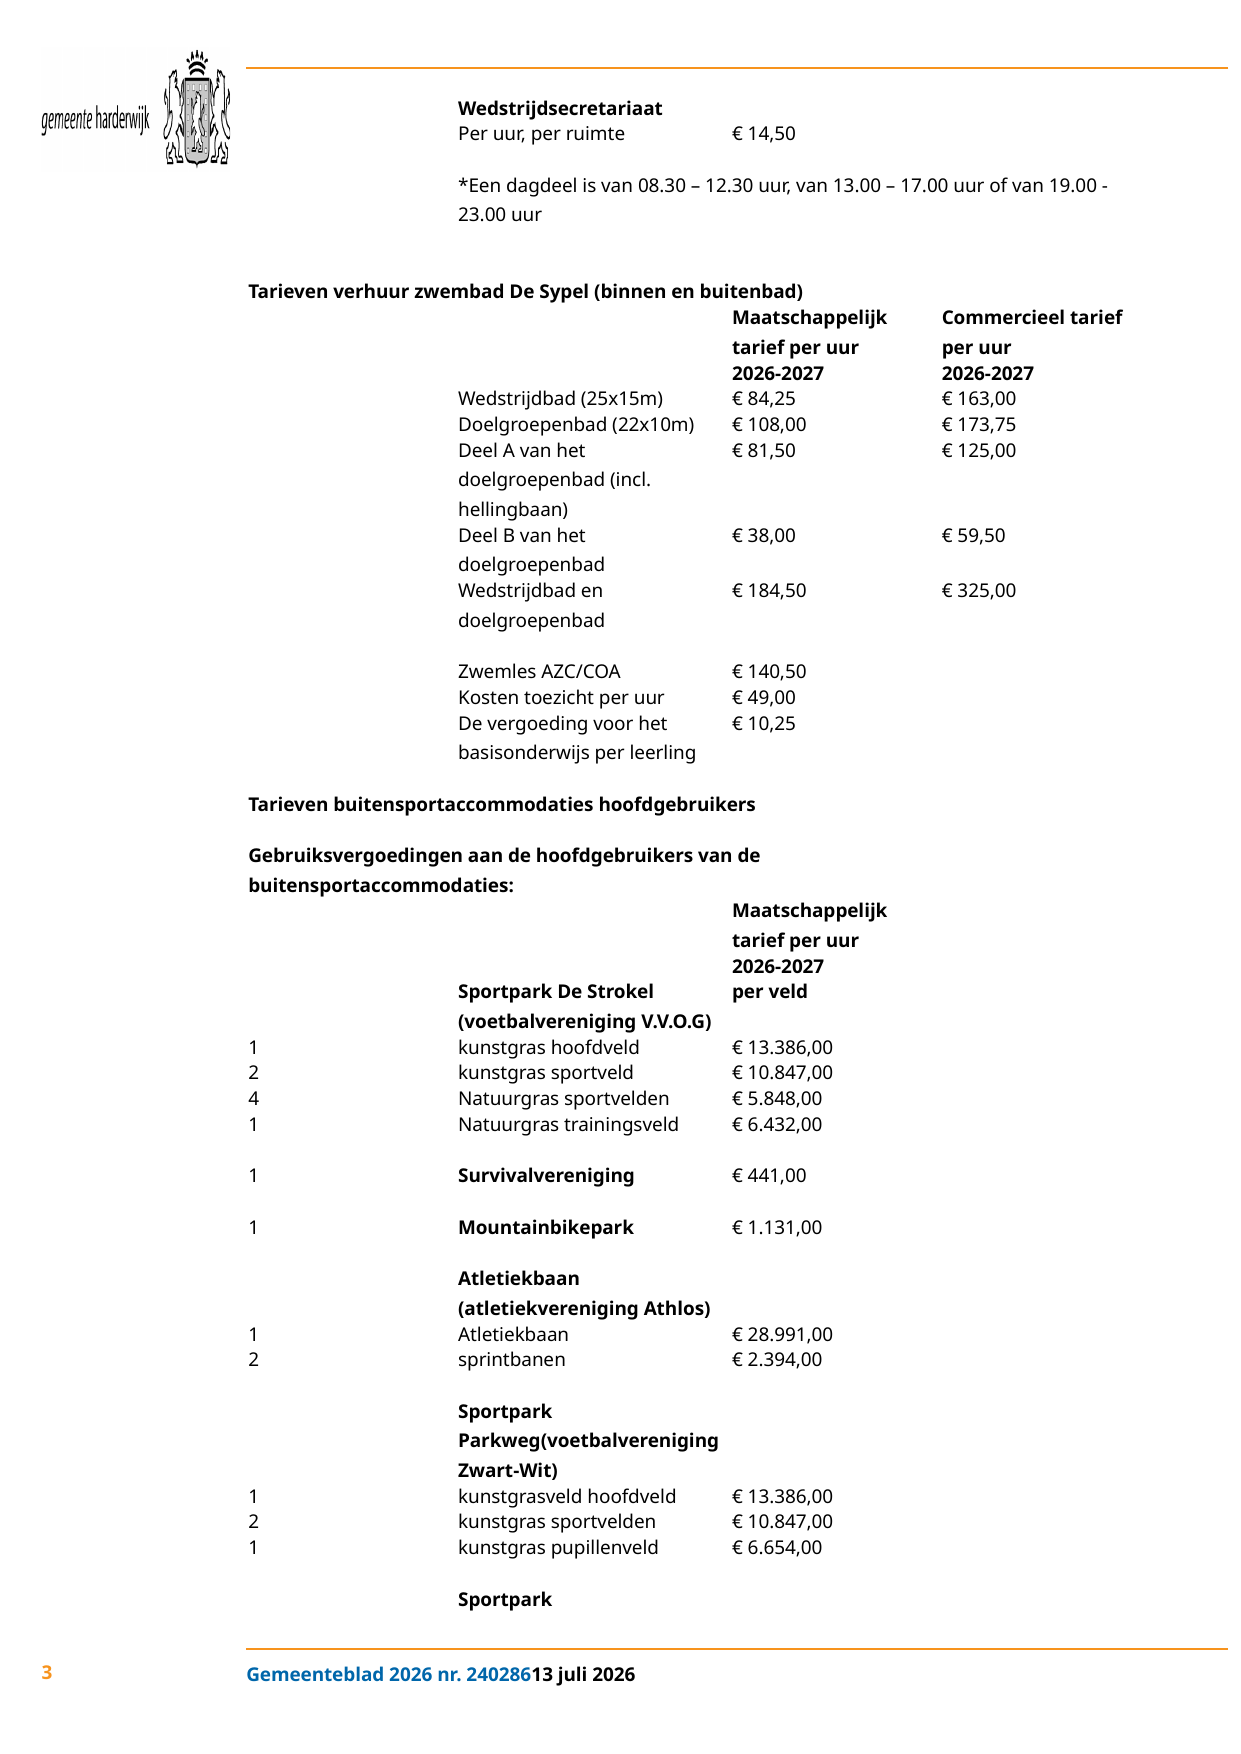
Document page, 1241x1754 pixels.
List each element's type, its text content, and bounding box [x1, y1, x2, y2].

table_cell [732, 146, 942, 172]
table_cell [248, 172, 458, 227]
table_cell 1 [248, 1321, 458, 1346]
table_cell [248, 437, 458, 522]
table_cell [942, 1137, 1152, 1162]
table_cell [942, 842, 1152, 897]
table_cell kunstgras hoofdveld [458, 1034, 732, 1059]
table_cell 4 [248, 1085, 458, 1111]
table_cell [942, 1483, 1152, 1508]
table_cell [942, 1034, 1152, 1059]
table_cell [458, 360, 732, 386]
table_cell [458, 898, 732, 953]
table_cell [942, 1372, 1152, 1398]
table_cell € 28.991,00 [732, 1321, 942, 1346]
table_cell [248, 1372, 458, 1398]
table_cell € 184,50 [732, 577, 942, 632]
table_cell [248, 253, 458, 279]
table_cell [732, 1137, 942, 1162]
table_cell € 441,00 [732, 1163, 942, 1188]
table_cell [942, 1188, 1152, 1214]
table_cell Deel A van het doelgroepenbad (incl. hellingbaan) [458, 437, 732, 522]
table_cell Survivalvereniging [458, 1163, 732, 1188]
table_cell [942, 816, 1152, 842]
table_cell [942, 1214, 1152, 1240]
table_cell € 81,50 [732, 437, 942, 522]
table_cell [248, 710, 458, 765]
table_cell Natuurgras trainingsveld [458, 1111, 732, 1137]
table_cell [458, 227, 732, 253]
table_cell [248, 411, 458, 437]
table_cell [942, 1586, 1152, 1611]
picture [41, 47, 231, 172]
table_cell [458, 765, 732, 791]
table_cell [458, 146, 732, 172]
table_cell [248, 979, 458, 1034]
table_cell 2026-2027 [942, 360, 1152, 386]
table_cell € 6.432,00 [732, 1111, 942, 1137]
table_cell [942, 1398, 1152, 1483]
table_cell [248, 1265, 458, 1321]
table_cell [942, 253, 1152, 279]
table_cell 2 [248, 1509, 458, 1534]
table_cell [732, 1240, 942, 1265]
table_cell Wedstrijdbad (25x15m) [458, 386, 732, 411]
table_cell 2026-2027 [732, 360, 942, 386]
table_cell [248, 305, 458, 360]
table_cell € 10.847,00 [732, 1060, 942, 1085]
table_cell [458, 1560, 732, 1586]
table_cell [732, 227, 942, 253]
table_cell [942, 146, 1152, 172]
table_cell [248, 386, 458, 411]
table_cell Sportpark Parkweg(voetbalvereniging Zwart-Wit) [458, 1398, 732, 1483]
table_cell Gebruiksvergoedingen aan de hoofdgebruikers van de buitensportaccommodaties: [248, 842, 942, 897]
table_cell [248, 633, 458, 658]
table_cell 1 [248, 1534, 458, 1560]
table_cell [732, 1560, 942, 1586]
table_cell Wedstrijdbad en doelgroepenbad [458, 577, 732, 632]
table_cell [732, 765, 942, 791]
table_cell € 163,00 [942, 386, 1152, 411]
table_cell [458, 953, 732, 978]
table_cell [942, 1509, 1152, 1534]
table_cell [942, 953, 1152, 978]
table_cell [248, 146, 458, 172]
table_cell [248, 95, 458, 121]
table_cell [942, 898, 1152, 953]
table_cell € 84,25 [732, 386, 942, 411]
table_cell Commercieel tarief per uur [942, 305, 1152, 360]
table_cell [942, 227, 1152, 253]
table_cell [942, 1534, 1152, 1560]
table_cell Tarieven buitensportaccommodaties hoofdgebruikers [248, 791, 942, 816]
table_cell [248, 765, 458, 791]
table_cell [248, 684, 458, 710]
table_cell € 1.131,00 [732, 1214, 942, 1240]
table_cell kunstgras sportveld [458, 1060, 732, 1085]
table_cell [942, 95, 1152, 121]
table_cell € 14,50 [732, 121, 942, 146]
table_cell € 6.654,00 [732, 1534, 942, 1560]
table_cell 1 [248, 1214, 458, 1240]
table_cell € 325,00 [942, 577, 1152, 632]
table_cell [942, 1560, 1152, 1586]
table_cell [458, 1188, 732, 1214]
table_cell [248, 1188, 458, 1214]
table_cell [248, 816, 458, 842]
table_cell Maatschappelijk tarief per uur [732, 898, 942, 953]
table_cell [942, 1346, 1152, 1372]
table_cell € 13.386,00 [732, 1483, 942, 1508]
table_cell [942, 765, 1152, 791]
table_cell [942, 1060, 1152, 1085]
table_cell [248, 658, 458, 684]
table_cell 2 [248, 1346, 458, 1372]
table_cell kunstgras sportvelden [458, 1509, 732, 1534]
table_cell 1 [248, 1163, 458, 1188]
table_cell [458, 305, 732, 360]
table_cell De vergoeding voor het basisonderwijs per leerling [458, 710, 732, 765]
table_cell € 13.386,00 [732, 1034, 942, 1059]
table_cell [248, 121, 458, 146]
table_cell [248, 1398, 458, 1483]
table_cell [732, 816, 942, 842]
table_cell [248, 1240, 458, 1265]
table_cell € 2.394,00 [732, 1346, 942, 1372]
table_cell [942, 1163, 1152, 1188]
table_cell [942, 1265, 1152, 1321]
table_cell [942, 1240, 1152, 1265]
table_cell [942, 1321, 1152, 1346]
table_cell [942, 633, 1152, 658]
table_cell [458, 253, 732, 279]
table_cell [732, 1188, 942, 1214]
table_cell [732, 95, 942, 121]
table_cell Mountainbikepark [458, 1214, 732, 1240]
table_cell [248, 522, 458, 577]
table_cell Tarieven verhuur zwembad De Sypel (binnen en buitenbad) [248, 279, 942, 304]
table_cell sprintbanen [458, 1346, 732, 1372]
table_cell Atletiekbaan [458, 1321, 732, 1346]
table_cell [248, 1586, 458, 1611]
table_cell € 140,50 [732, 658, 942, 684]
table_cell € 49,00 [732, 684, 942, 710]
table_cell *Een dagdeel is van 08.30 – 12.30 uur, van 13.00 – 17.00 uur of van 19.00 - 23.00 uur [458, 172, 1152, 227]
table_cell [248, 577, 458, 632]
table_cell Zwemles AZC/COA [458, 658, 732, 684]
table_cell [942, 710, 1152, 765]
table_cell € 5.848,00 [732, 1085, 942, 1111]
table_cell [942, 979, 1152, 1034]
table_cell € 59,50 [942, 522, 1152, 577]
table_cell € 38,00 [732, 522, 942, 577]
table_cell 1 [248, 1111, 458, 1137]
table_cell [458, 1240, 732, 1265]
table_cell [248, 953, 458, 978]
table_cell Sportpark De Strokel (voetbalvereniging V.V.O.G) [458, 979, 732, 1034]
table_cell € 173,75 [942, 411, 1152, 437]
table_cell [942, 791, 1152, 816]
table_cell Doelgroepenbad (22x10m) [458, 411, 732, 437]
table_cell € 10.847,00 [732, 1509, 942, 1534]
table_cell € 10,25 [732, 710, 942, 765]
table_cell [942, 1111, 1152, 1137]
table_cell [248, 1560, 458, 1586]
table_cell [458, 1137, 732, 1162]
table_cell [732, 633, 942, 658]
table_cell kunstgrasveld hoofdveld [458, 1483, 732, 1508]
table_cell Wedstrijdsecretariaat [458, 95, 732, 121]
table_cell [248, 227, 458, 253]
table_cell [248, 360, 458, 386]
table_cell Natuurgras sportvelden [458, 1085, 732, 1111]
table_cell [732, 1372, 942, 1398]
table_cell 2026-2027 [732, 953, 942, 978]
table_cell [942, 121, 1152, 146]
table_cell Kosten toezicht per uur [458, 684, 732, 710]
table_cell [732, 1586, 942, 1611]
table_cell [458, 1372, 732, 1398]
table_cell per veld [732, 979, 942, 1034]
table_cell Atletiekbaan (atletiekvereniging Athlos) [458, 1265, 732, 1321]
table_cell € 108,00 [732, 411, 942, 437]
table_cell Per uur, per ruimte [458, 121, 732, 146]
table_cell [942, 658, 1152, 684]
table_cell [458, 633, 732, 658]
table_cell [732, 1398, 942, 1483]
table_cell [248, 1137, 458, 1162]
table_cell Deel B van het doelgroepenbad [458, 522, 732, 577]
table_cell Maatschappelijk tarief per uur [732, 305, 942, 360]
table_cell [942, 1085, 1152, 1111]
table_cell kunstgras pupillenveld [458, 1534, 732, 1560]
table_cell 1 [248, 1483, 458, 1508]
table_cell € 125,00 [942, 437, 1152, 522]
table_cell [732, 1265, 942, 1321]
table_cell Sportpark [458, 1586, 732, 1611]
table_cell [732, 253, 942, 279]
table_cell [458, 816, 732, 842]
table_cell 1 [248, 1034, 458, 1059]
table_cell [248, 898, 458, 953]
table_cell [942, 279, 1152, 304]
table_cell 2 [248, 1060, 458, 1085]
table_cell [942, 684, 1152, 710]
